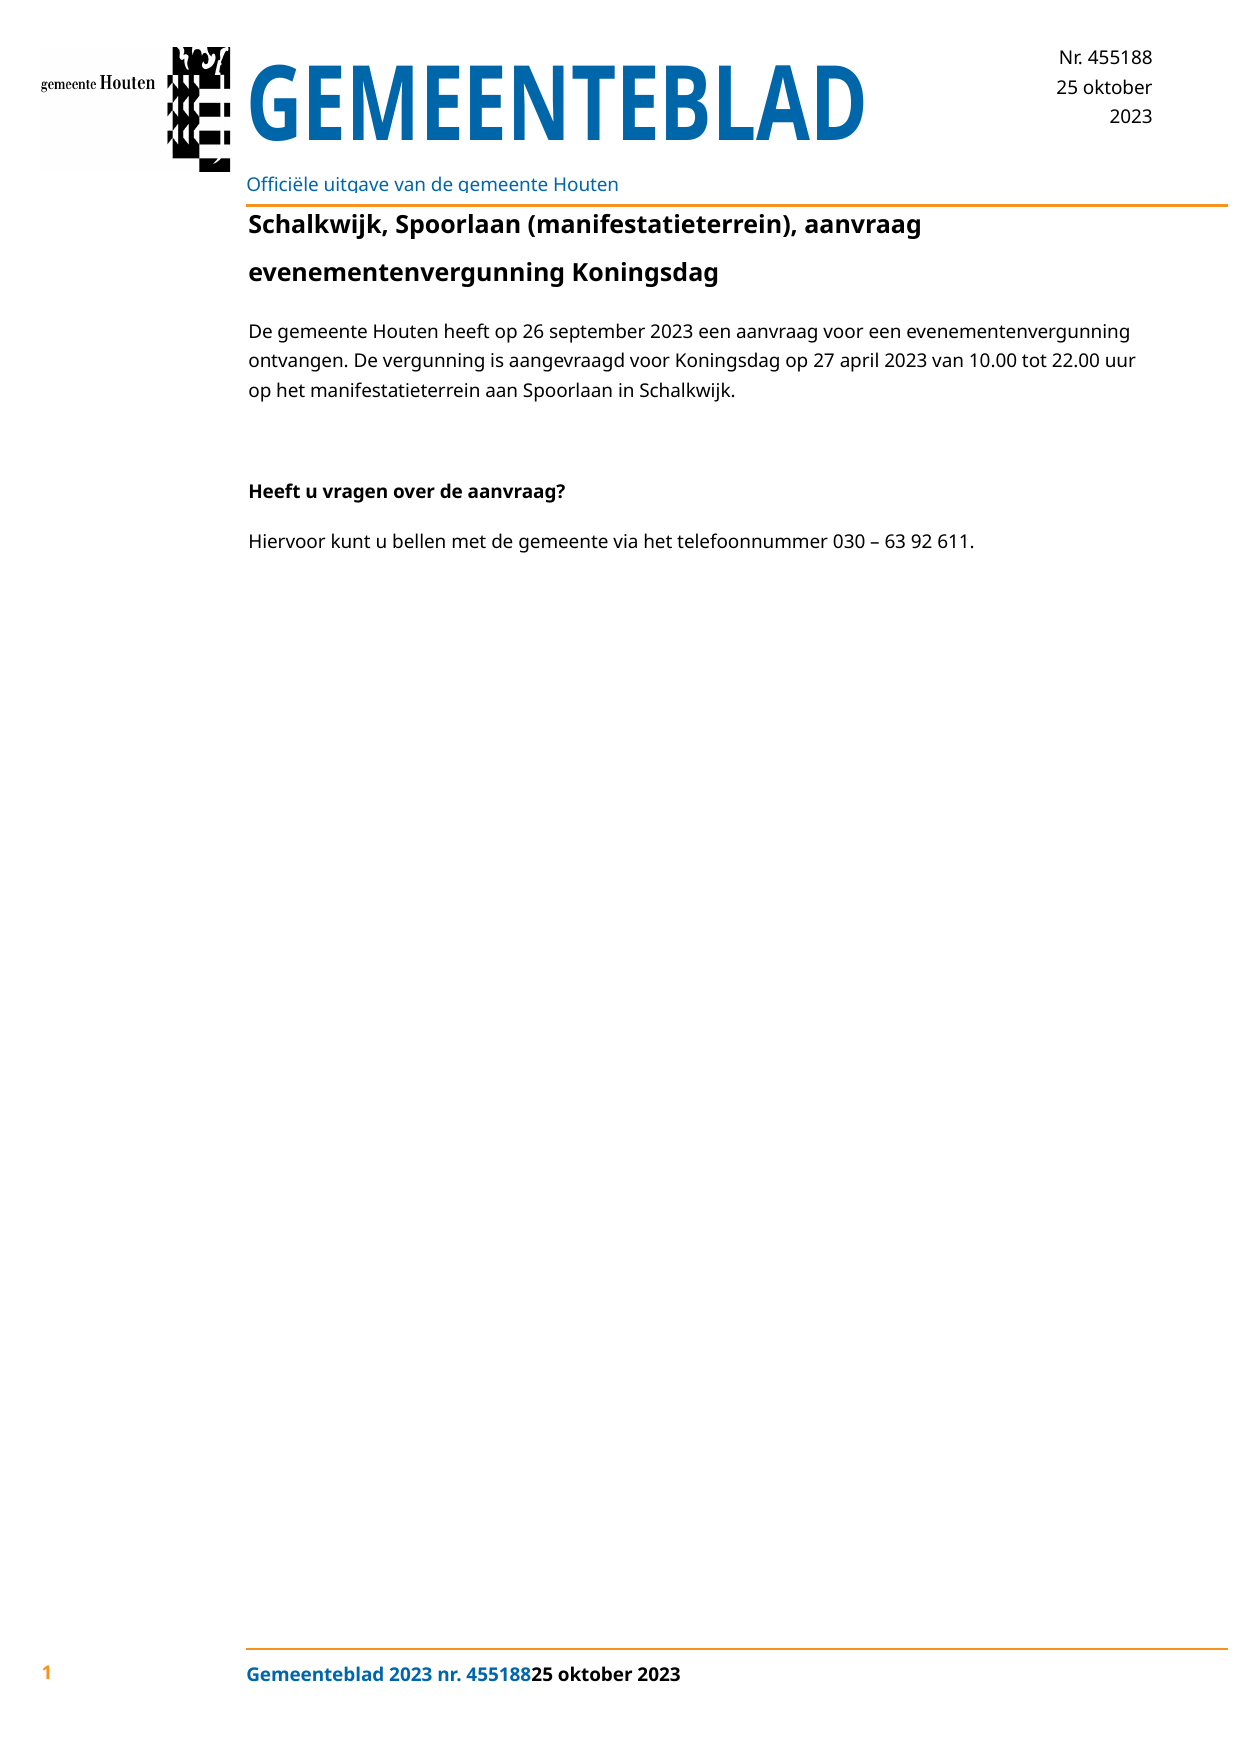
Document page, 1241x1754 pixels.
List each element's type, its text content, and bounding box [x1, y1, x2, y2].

text Schalkwijk, Spoorlaan (manifestatieterrein), aanvraag evenementenvergunning Koningsdag [248, 207, 1152, 288]
text De gemeente Houten heeft op 26 september 2023 een aanvraag voor een evenementenvergunning ontvangen. De vergunning is aangevraagd voor Koningsdag op 27 april 2023 van 10.00 tot 22.00 uur op het manifestatieterrein aan Spoorlaan in Schalkwijk. [248, 318, 1152, 403]
text Heeft u vragen over de aanvraag? [248, 478, 1152, 504]
picture [41, 47, 231, 172]
text Hiervoor kunt u bellen met de gemeente via het telefoonnummer 030 – 63 92 611. [248, 528, 1152, 554]
